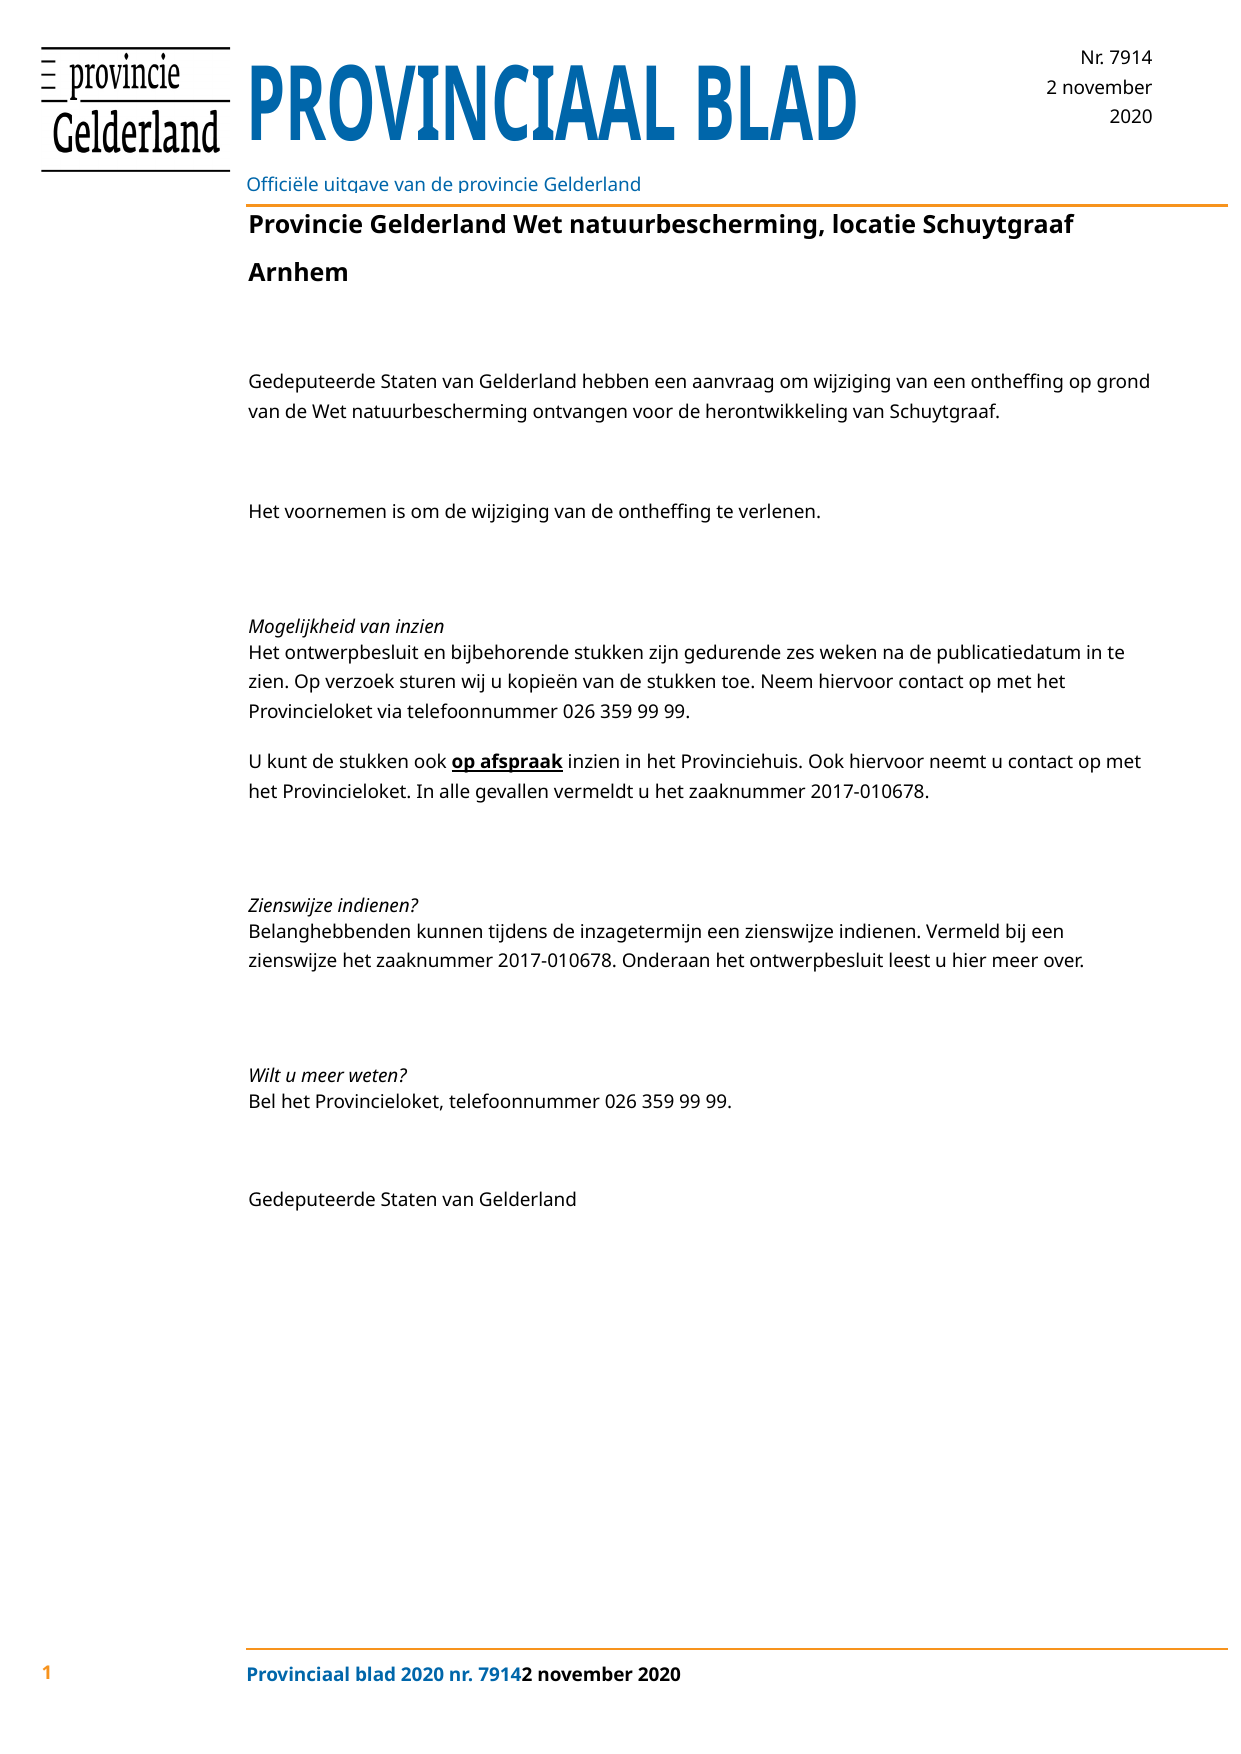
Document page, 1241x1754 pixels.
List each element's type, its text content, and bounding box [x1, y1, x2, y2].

text Gedeputeerde Staten van Gelderland hebben een aanvraag om wijziging van een ontheffing op grond van de Wet natuurbescherming ontvangen voor de herontwikkeling van Schuytgraaf. [248, 368, 1152, 424]
text Zienswijze indienen? [248, 892, 1152, 918]
text Mogelijkheid van inzien [248, 613, 1152, 639]
text Belanghebbenden kunnen tijdens de inzagetermijn een zienswijze indienen. Vermeld bij een zienswijze het zaaknummer 2017-010678. Onderaan het ontwerpbesluit leest u hier meer over. [248, 918, 1152, 973]
text Bel het Provincieloket, telefoonnummer 026 359 99 99. [248, 1088, 1152, 1113]
picture [41, 47, 231, 172]
text Gedeputeerde Staten van Gelderland [248, 1186, 1152, 1212]
text Het ontwerpbesluit en bijbehorende stukken zijn gedurende zes weken na de publicatiedatum in te zien. Op verzoek sturen wij u kopieën van de stukken toe. Neem hiervoor contact op met het Provincieloket via telefoonnummer 026 359 99 99. [248, 639, 1152, 724]
text U kunt de stukken ook op afspraak inzien in het Provinciehuis. Ook hiervoor neemt u contact op met het Provincieloket. In alle gevallen vermeldt u het zaaknummer 2017-010678. [248, 748, 1152, 804]
text Provincie Gelderland Wet natuurbescherming, locatie Schuytgraaf Arnhem [248, 207, 1152, 288]
text Het voornemen is om de wijziging van de ontheffing te verlenen. [248, 499, 1152, 524]
text Wilt u meer weten? [248, 1062, 1152, 1088]
